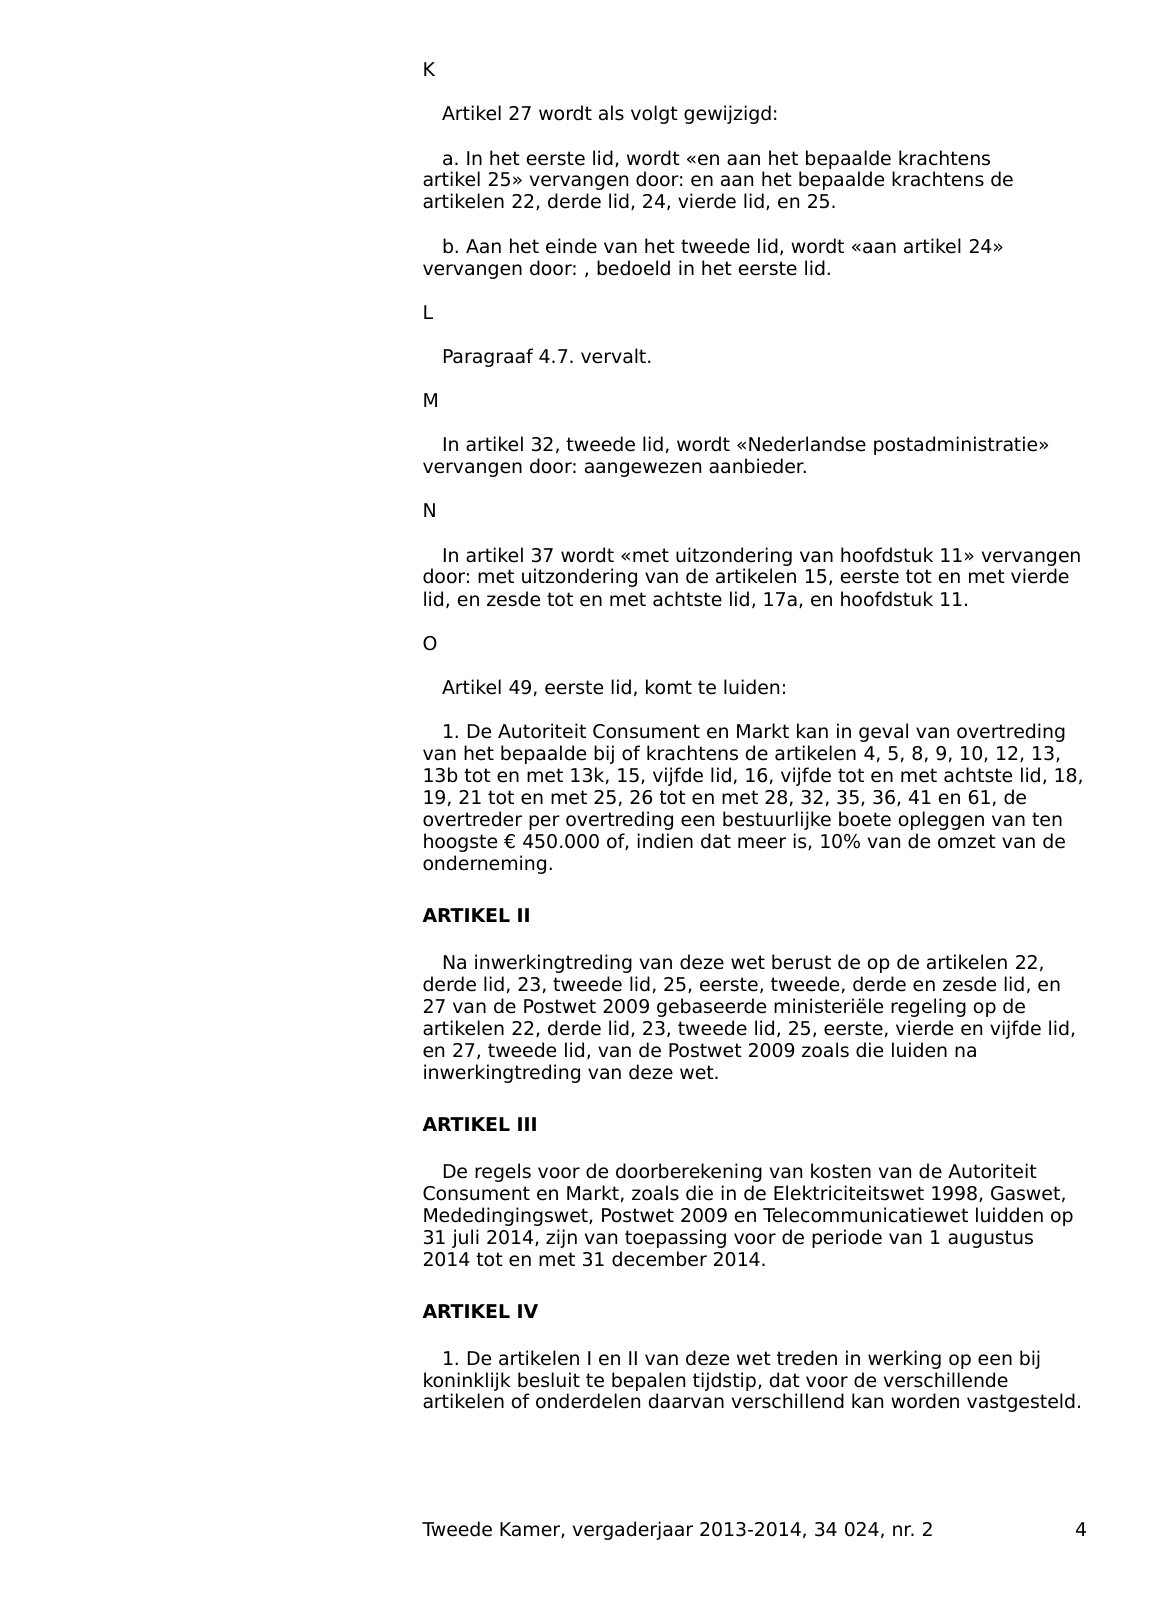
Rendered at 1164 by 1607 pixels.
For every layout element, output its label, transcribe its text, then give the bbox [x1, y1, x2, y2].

subtitle ARTIKEL II [422, 905, 1087, 927]
text Artikel 49, eerste lid, komt te luiden: [422, 677, 1087, 699]
text In artikel 32, tweede lid, wordt «Nederlandse postadministratie» vervangen door: aangewezen aanbieder. [422, 434, 1087, 478]
text Artikel 27 wordt als volgt gewijzigd: [422, 103, 1087, 125]
text M [422, 390, 1087, 412]
text N [422, 500, 1087, 522]
text b. Aan het einde van het tweede lid, wordt «aan artikel 24» vervangen door: , bedoeld in het eerste lid. [422, 236, 1087, 279]
subtitle ARTIKEL III [422, 1114, 1087, 1136]
text a. In het eerste lid, wordt «en aan het bepaalde krachtens artikel 25» vervangen door: en aan het bepaalde krachtens de artikelen 22, derde lid, 24, vierde lid, en 25. [422, 147, 1087, 213]
text In artikel 37 wordt «met uitzondering van hoofdstuk 11» vervangen door: met uitzondering van de artikelen 15, eerste tot en met vierde lid, en zesde tot en met achtste lid, 17a, en hoofdstuk 11. [422, 544, 1087, 610]
text 1. De Autoriteit Consument en Markt kan in geval van overtreding van het bepaalde bij of krachtens de artikelen 4, 5, 8, 9, 10, 12, 13, 13b tot en met 13k, 15, vijfde lid, 16, vijfde tot en met achtste lid, 18, 19, 21 tot en met 25, 26 tot en met 28, 32, 35, 36, 41 en 61, de overtreder per overtreding een bestuurlijke boete opleggen van ten hoogste € 450.000 of, indien dat meer is, 10% van de omzet van de onderneming. [422, 721, 1087, 875]
text O [422, 633, 1087, 654]
text Na inwerkingtreding van deze wet berust de op de artikelen 22, derde lid, 23, tweede lid, 25, eerste, tweede, derde en zesde lid, en 27 van de Postwet 2009 gebaseerde ministeriële regeling op de artikelen 22, derde lid, 23, tweede lid, 25, eerste, vierde en vijfde lid, en 27, tweede lid, van de Postwet 2009 zoals die luiden na inwerkingtreding van deze wet. [422, 952, 1087, 1084]
text L [422, 302, 1087, 324]
text De regels voor de doorberekening van kosten van de Autoriteit Consument en Markt, zoals die in de Elektriciteitswet 1998, Gaswet, Mededingingswet, Postwet 2009 en Telecommunicatiewet luidden op 31 juli 2014, zijn van toepassing voor de periode van 1 augustus 2014 tot en met 31 december 2014. [422, 1161, 1087, 1271]
text Paragraaf 4.7. vervalt. [422, 346, 1087, 368]
subtitle ARTIKEL IV [422, 1301, 1087, 1322]
text K [422, 59, 1087, 81]
text 1. De artikelen I en II van deze wet treden in werking op een bij koninklijk besluit te bepalen tijdstip, dat voor de verschillende artikelen of onderdelen daarvan verschillend kan worden vastgesteld. [422, 1347, 1087, 1413]
